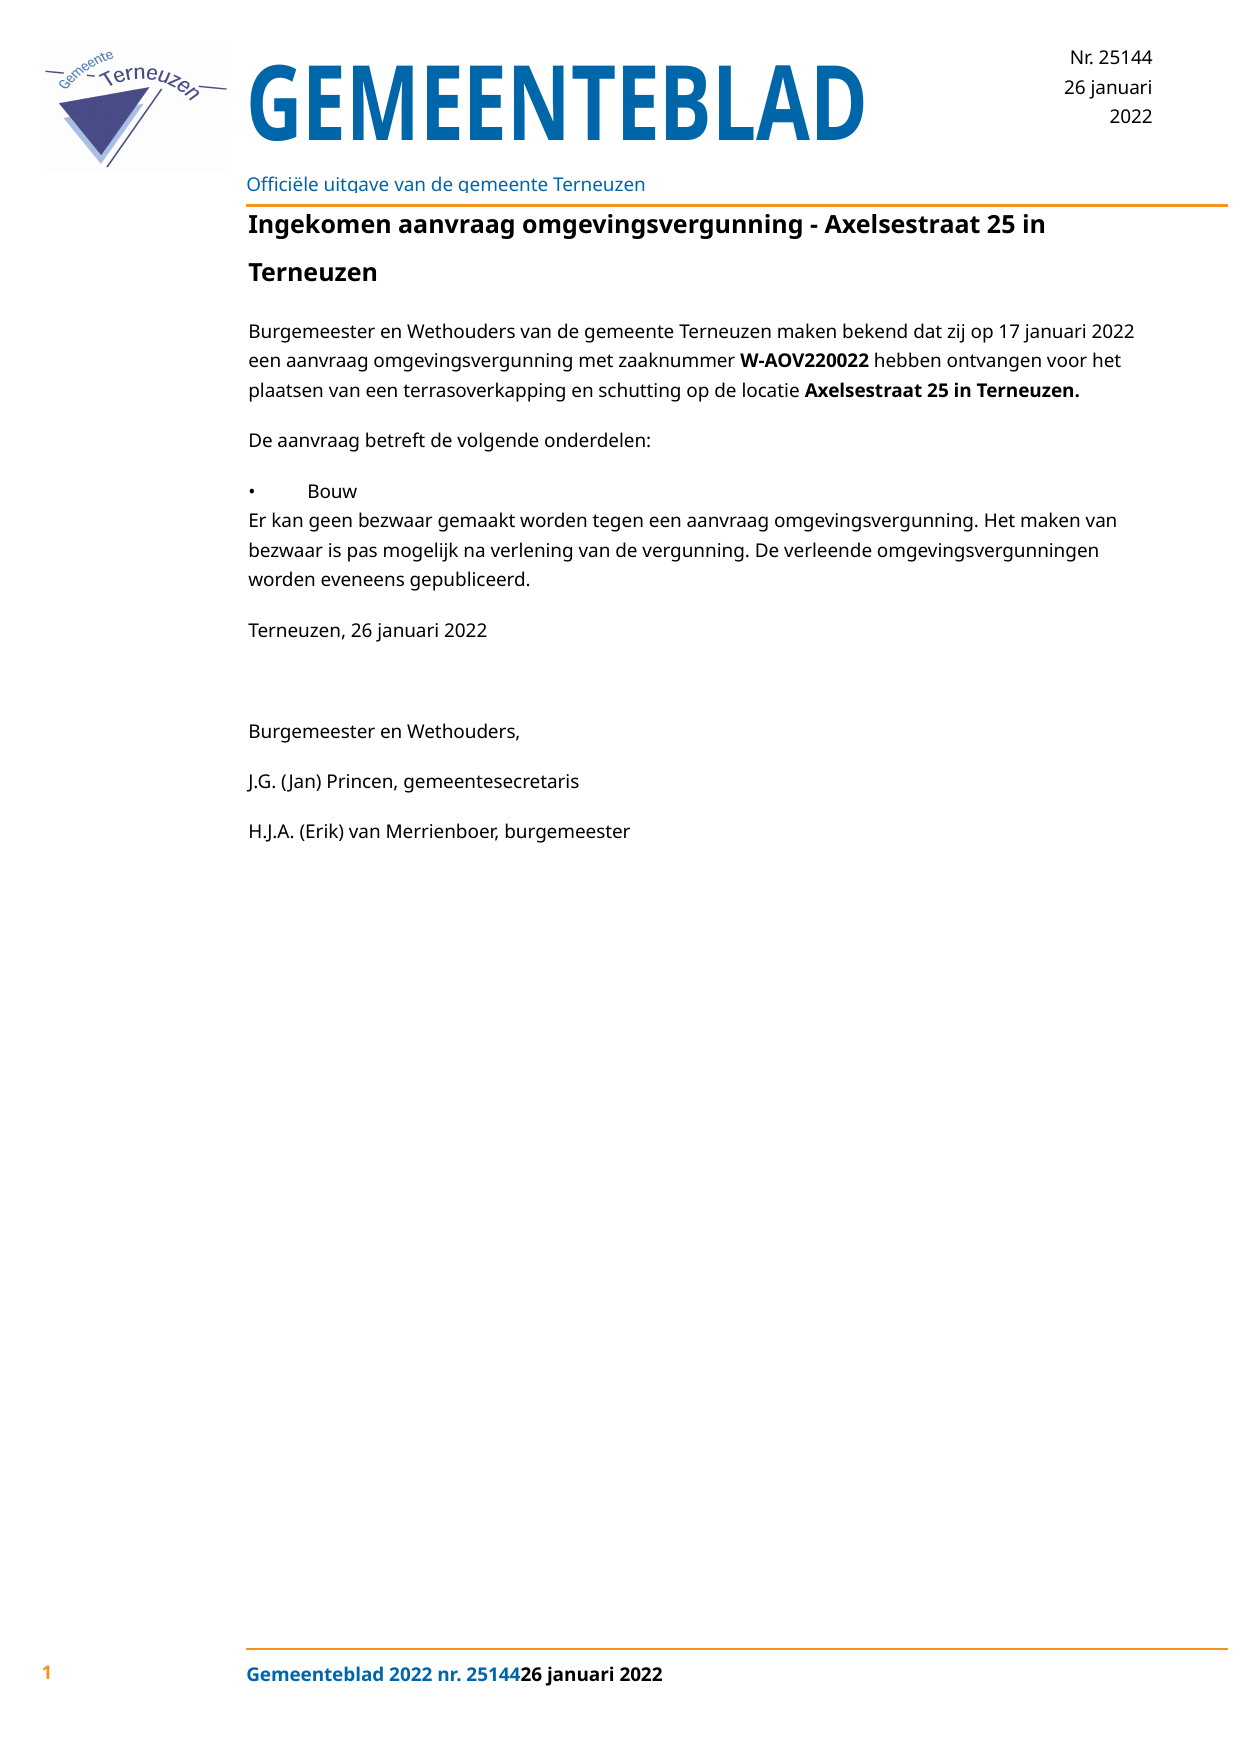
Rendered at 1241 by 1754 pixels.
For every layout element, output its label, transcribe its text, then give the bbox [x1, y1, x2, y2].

text Terneuzen, 26 januari 2022 [248, 617, 1152, 643]
text Burgemeester en Wethouders, [248, 718, 1152, 744]
text Er kan geen bezwaar gemaakt worden tegen een aanvraag omgevingsvergunning. Het maken van bezwaar is pas mogelijk na verlening van de vergunning. De verleende omgevingsvergunningen worden eveneens gepubliceerd. [248, 507, 1152, 592]
picture [41, 47, 231, 172]
text J.G. (Jan) Princen, gemeentesecretaris [248, 768, 1152, 794]
text H.J.A. (Erik) van Merrienboer, burgemeester [248, 819, 1152, 844]
text Burgemeester en Wethouders van de gemeente Terneuzen maken bekend dat zij op 17 januari 2022 een aanvraag omgevingsvergunning met zaaknummer W-AOV220022 hebben ontvangen voor het plaatsen van een terrasoverkapping en schutting op de locatie Axelsestraat 25 in Terneuzen. [248, 318, 1152, 403]
list Bouw [248, 478, 1152, 504]
text De aanvraag betreft de volgende onderdelen: [248, 427, 1152, 453]
text Ingekomen aanvraag omgevingsvergunning - Axelsestraat 25 in Terneuzen [248, 207, 1152, 288]
